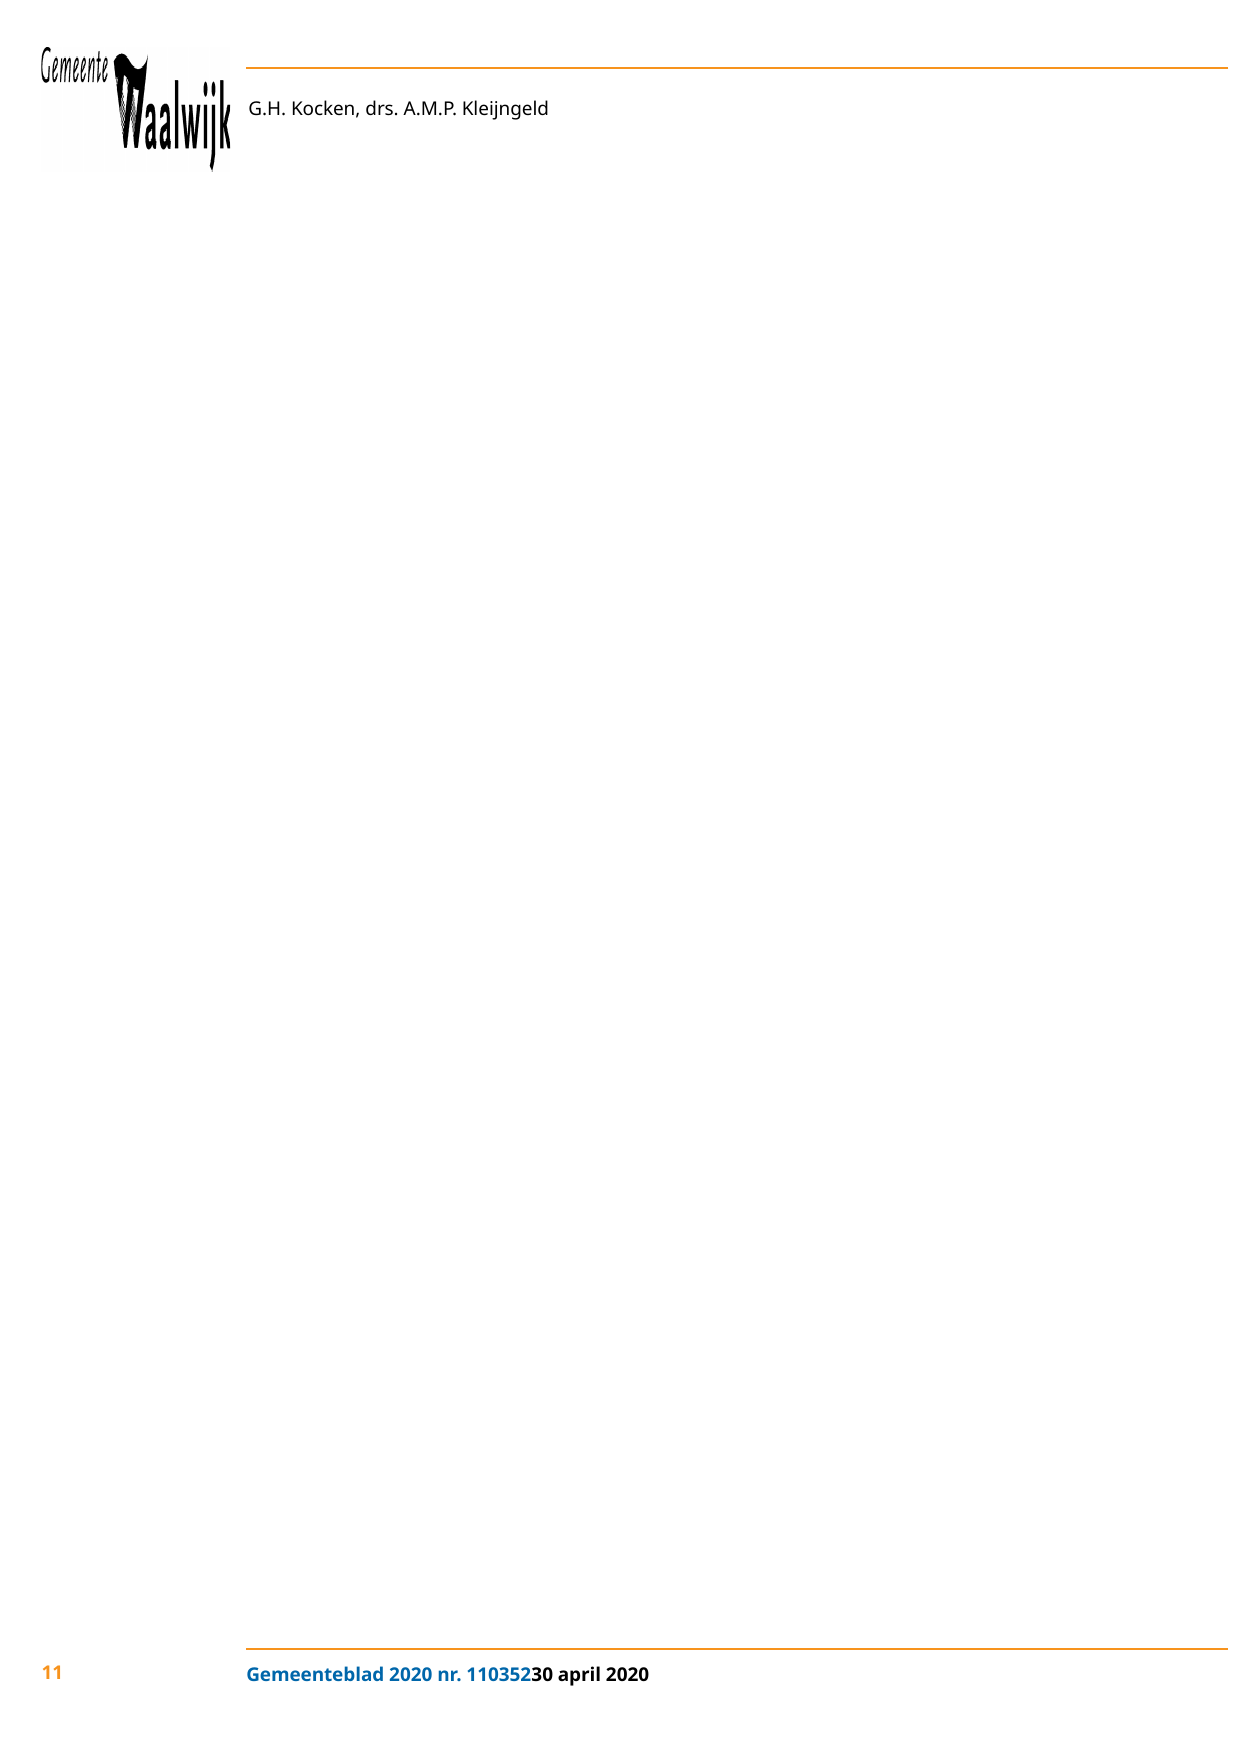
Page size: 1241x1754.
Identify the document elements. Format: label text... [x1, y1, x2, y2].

text G.H. Kocken, drs. A.M.P. Kleijngeld [248, 95, 1152, 121]
picture [41, 47, 231, 172]
